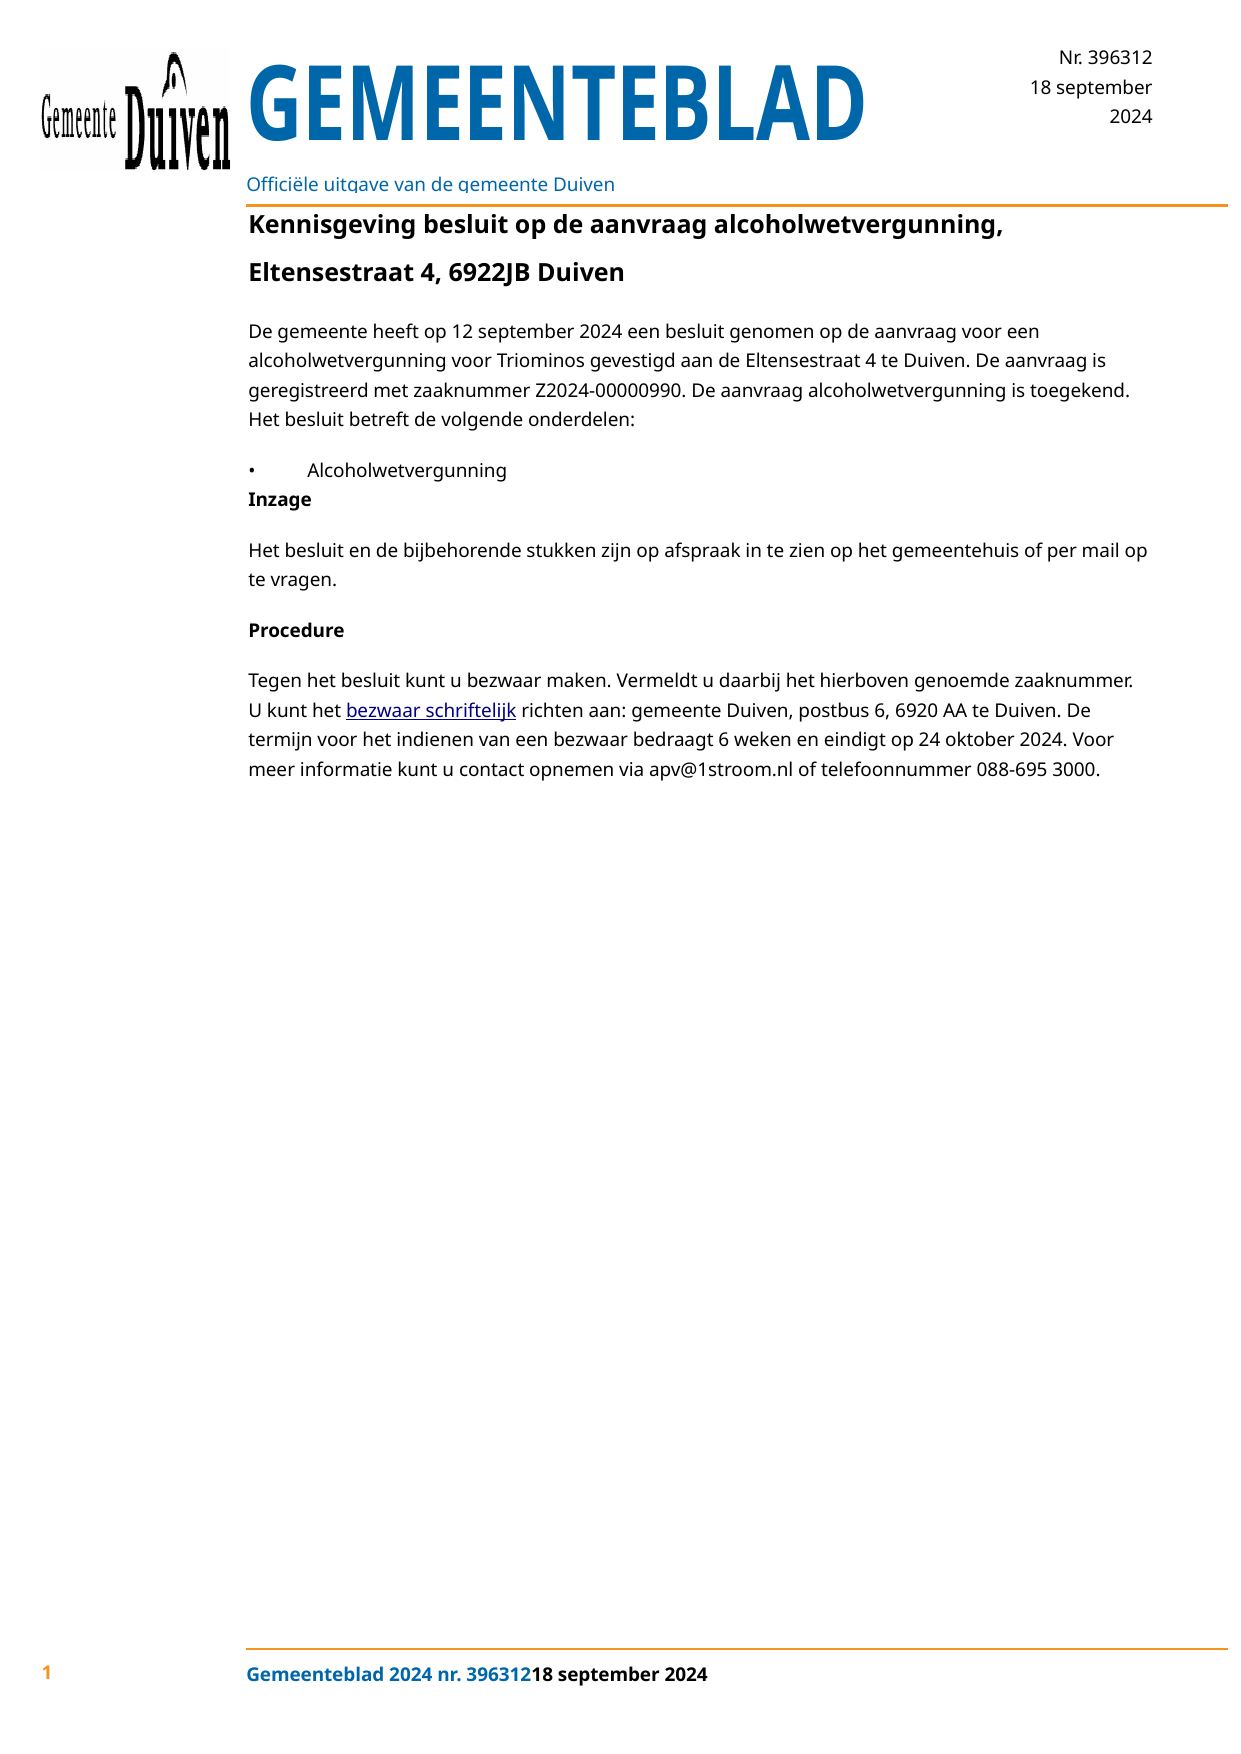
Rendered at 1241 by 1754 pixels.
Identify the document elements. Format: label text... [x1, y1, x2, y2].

text De gemeente heeft op 12 september 2024 een besluit genomen op de aanvraag voor een alcoholwetvergunning voor Triominos gevestigd aan de Eltensestraat 4 te Duiven. De aanvraag is geregistreerd met zaaknummer Z2024-00000990. De aanvraag alcoholwetvergunning is toegekend. Het besluit betreft de volgende onderdelen: [248, 318, 1152, 432]
text Procedure [248, 617, 1152, 643]
picture [41, 47, 231, 172]
text Tegen het besluit kunt u bezwaar maken. Vermeldt u daarbij het hierboven genoemde zaaknummer. U kunt het bezwaar schriftelijk richten aan: gemeente Duiven, postbus 6, 6920 AA te Duiven. De termijn voor het indienen van een bezwaar bedraagt 6 weken en eindigt op 24 oktober 2024. Voor meer informatie kunt u contact opnemen via apv@1stroom.nl of telefoonnummer 088-695 3000. [248, 667, 1152, 782]
text Kennisgeving besluit op de aanvraag alcoholwetvergunning, Eltensestraat 4, 6922JB Duiven [248, 207, 1152, 288]
text Het besluit en de bijbehorende stukken zijn op afspraak in te zien op het gemeentehuis of per mail op te vragen. [248, 537, 1152, 592]
list Alcoholwetvergunning [248, 457, 1152, 483]
text Inzage [248, 487, 1152, 512]
